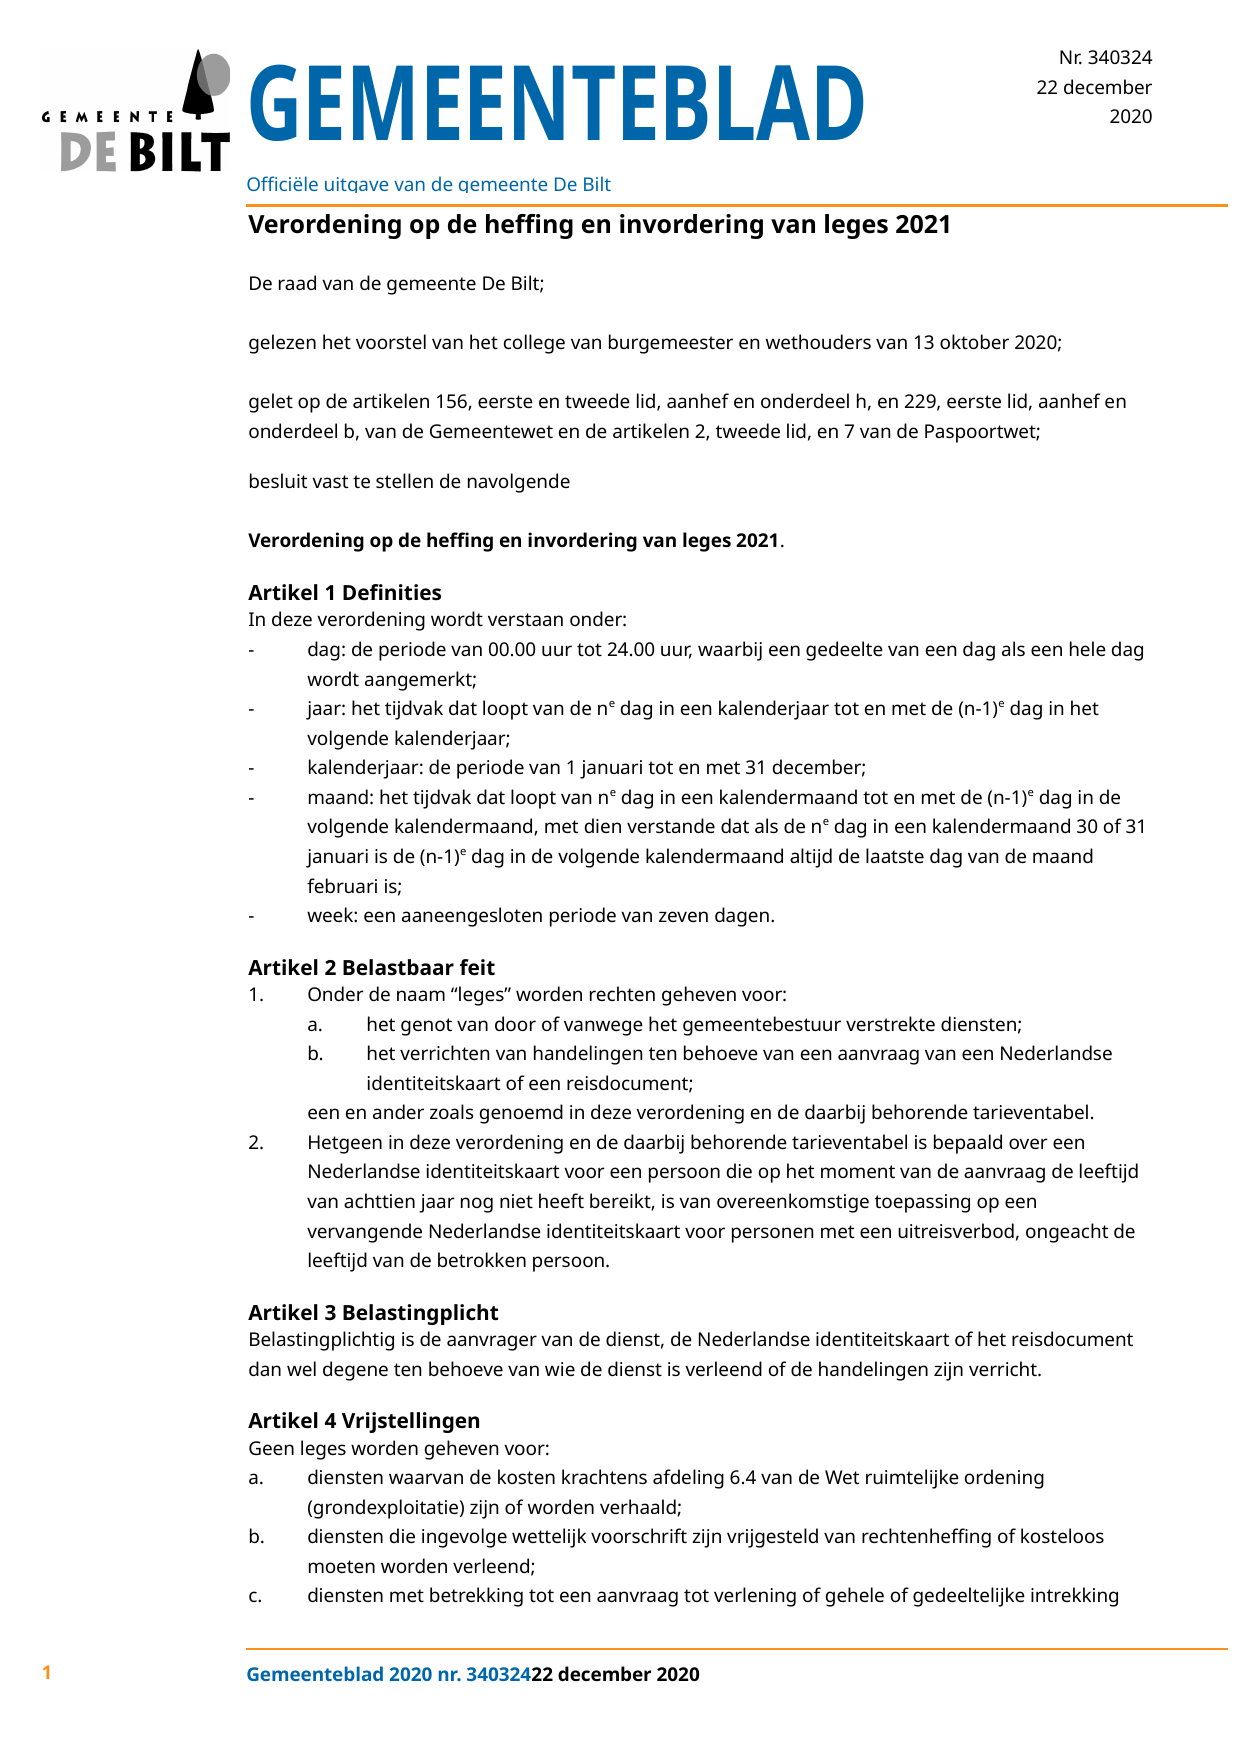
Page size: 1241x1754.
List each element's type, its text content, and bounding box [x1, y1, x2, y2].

text gelet op de artikelen 156, eerste en tweede lid, aanhef en onderdeel h, en 229, eerste lid, aanhef en onderdeel b, van de Gemeentewet en de artikelen 2, tweede lid, en 7 van de Paspoortwet; [248, 389, 1152, 444]
text Artikel 1 Definities [248, 578, 1152, 607]
list het verrichten van handelingen ten behoeve van een aanvraag van een Nederlandse identiteitskaart of een reisdocument; [307, 1040, 1152, 1096]
list jaar: het tijdvak dat loopt van de ne dag in een kalenderjaar tot en met de (n-1)e dag in het volgende kalenderjaar; [248, 695, 1152, 751]
text Geen leges worden geheven voor: [248, 1435, 1152, 1461]
text besluit vast te stellen de navolgende [248, 468, 1152, 494]
list het genot van door of vanwege het gemeentebestuur verstrekte diensten; [307, 1011, 1152, 1037]
list maand: het tijdvak dat loopt van ne dag in een kalendermaand tot en met de (n-1)e dag in de volgende kalendermaand, met dien verstande dat als de ne dag in een kalendermaand 30 of 31 januari is de (n-1)e dag in de volgende kalendermaand altijd de laatste dag van de maand februari is; [248, 784, 1152, 898]
text In deze verordening wordt verstaan onder: [248, 607, 1152, 632]
text Artikel 2 Belastbaar feit [248, 953, 1152, 981]
list Hetgeen in deze verordening en de daarbij behorende tarieventabel is bepaald over een Nederlandse identiteitskaart voor een persoon die op het moment van de aanvraag de leeftijd van achttien jaar nog niet heeft bereikt, is van overeenkomstige toepassing op een vervangende Nederlandse identiteitskaart voor personen met een uitreisverbod, ongeacht de leeftijd van de betrokken persoon. [248, 1129, 1152, 1273]
list diensten met betrekking tot een aanvraag tot verlening of gehele of gedeeltelijke intrekking [248, 1583, 1152, 1608]
list dag: de periode van 00.00 uur tot 24.00 uur, waarbij een gedeelte van een dag als een hele dag wordt aangemerkt; [248, 636, 1152, 691]
list kalenderjaar: de periode van 1 januari tot en met 31 december; [248, 754, 1152, 780]
text De raad van de gemeente De Bilt; [248, 270, 1152, 296]
list een en ander zoals genoemd in deze verordening en de daarbij behorende tarieventabel. [248, 1099, 1152, 1125]
picture [41, 47, 231, 172]
list week: een aaneengesloten periode van zeven dagen. [248, 902, 1152, 928]
text Belastingplichtig is de aanvrager van de dienst, de Nederlandse identiteitskaart of het reisdocument dan wel degene ten behoeve van wie de dienst is verleend of de handelingen zijn verricht. [248, 1326, 1152, 1382]
list diensten waarvan de kosten krachtens afdeling 6.4 van de Wet ruimtelijke ordening (grondexploitatie) zijn of worden verhaald; [248, 1464, 1152, 1520]
list Onder de naam “leges” worden rechten geheven voor: [248, 981, 1152, 1007]
text Verordening op de heffing en invordering van leges 2021. [248, 528, 1152, 553]
text gelezen het voorstel van het college van burgemeester en wethouders van 13 oktober 2020; [248, 329, 1152, 355]
text Artikel 3 Belastingplicht [248, 1298, 1152, 1326]
text Artikel 4 Vrijstellingen [248, 1406, 1152, 1435]
list diensten die ingevolge wettelijk voorschrift zijn vrijgesteld van rechtenheffing of kosteloos moeten worden verleend; [248, 1523, 1152, 1579]
text Verordening op de heffing en invordering van leges 2021 [248, 207, 1152, 241]
